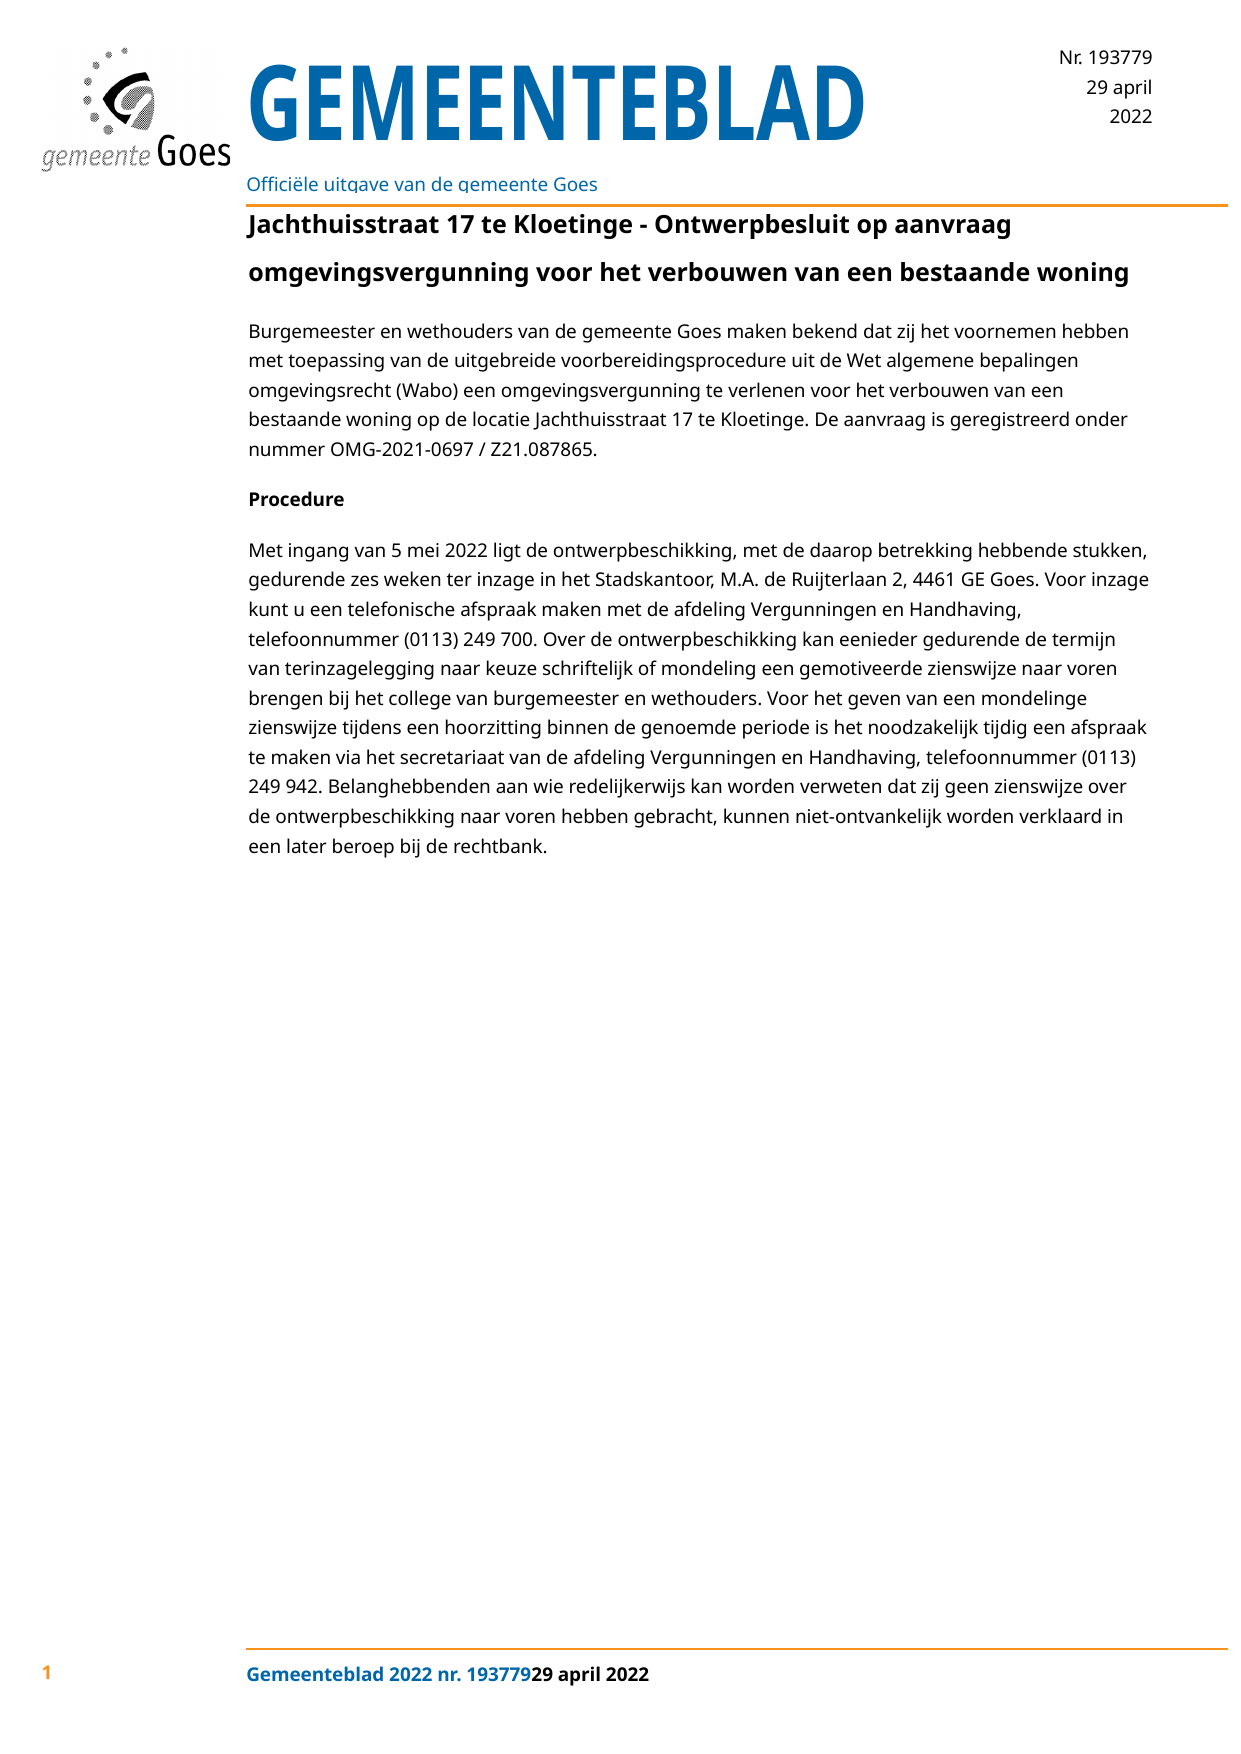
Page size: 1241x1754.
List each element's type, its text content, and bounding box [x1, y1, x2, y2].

text Procedure [248, 487, 1152, 512]
text Met ingang van 5 mei 2022 ligt de ontwerpbeschikking, met de daarop betrekking hebbende stukken, gedurende zes weken ter inzage in het Stadskantoor, M.A. de Ruijterlaan 2, 4461 GE Goes. Voor inzage kunt u een telefonische afspraak maken met de afdeling Vergunningen en Handhaving, telefoonnummer (0113) 249 700. Over de ontwerpbeschikking kan eenieder gedurende de termijn van terinzagelegging naar keuze schriftelijk of mondeling een gemotiveerde zienswijze naar voren brengen bij het college van burgemeester en wethouders. Voor het geven van een mondelinge zienswijze tijdens een hoorzitting binnen de genoemde periode is het noodzakelijk tijdig een afspraak te maken via het secretariaat van de afdeling Vergunningen en Handhaving, telefoonnummer (0113) 249 942. Belanghebbenden aan wie redelijkerwijs kan worden verweten dat zij geen zienswijze over de ontwerpbeschikking naar voren hebben gebracht, kunnen niet-ontvankelijk worden verklaard in een later beroep bij de rechtbank. [248, 537, 1152, 859]
picture [41, 47, 231, 172]
text Burgemeester en wethouders van de gemeente Goes maken bekend dat zij het voornemen hebben met toepassing van de uitgebreide voorbereidingsprocedure uit de Wet algemene bepalingen omgevingsrecht (Wabo) een omgevingsvergunning te verlenen voor het verbouwen van een bestaande woning op de locatie Jachthuisstraat 17 te Kloetinge. De aanvraag is geregistreerd onder nummer OMG-2021-0697 / Z21.087865. [248, 318, 1152, 462]
text Jachthuisstraat 17 te Kloetinge - Ontwerpbesluit op aanvraag omgevingsvergunning voor het verbouwen van een bestaande woning [248, 207, 1152, 288]
